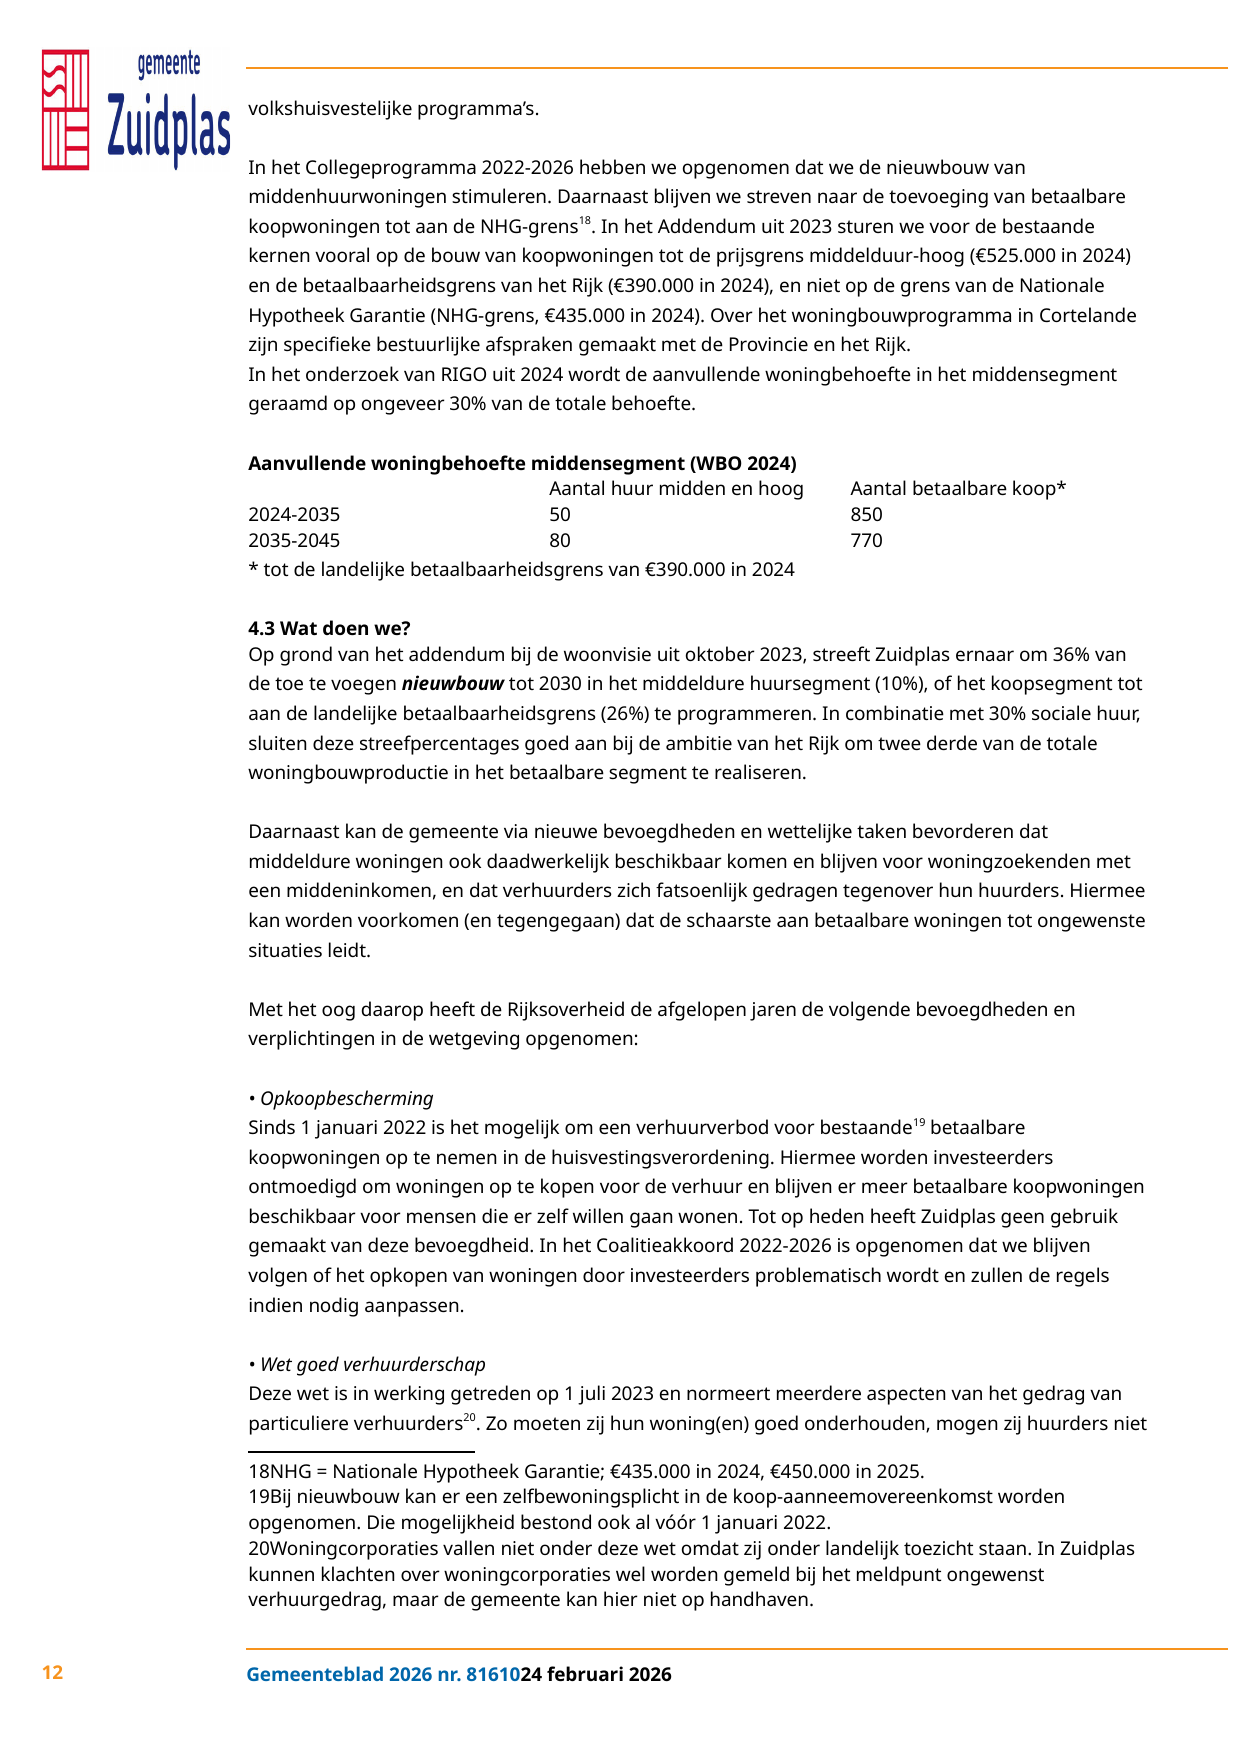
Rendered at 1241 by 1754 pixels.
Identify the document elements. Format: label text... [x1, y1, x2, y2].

text Met het oog daarop heeft de Rijksoverheid de afgelopen jaren de volgende bevoegdheden en verplichtingen in de wetgeving opgenomen: [248, 996, 1152, 1051]
table_cell 770 [850, 527, 1152, 553]
table_cell 2024-2035 [248, 501, 549, 527]
table_cell [248, 476, 549, 501]
table_cell 80 [549, 527, 850, 553]
text Bij nieuwbouw kan er een zelfbewoningsplicht in de koop-aanneemovereenkomst worden opgenomen. Die mogelijkheid bestond ook al vóór 1 januari 2022. [248, 1483, 1152, 1535]
text In het Collegeprogramma 2022-2026 hebben we opgenomen dat we de nieuwbouw van middenhuurwoningen stimuleren. Daarnaast blijven we streven naar de toevoeging van betaalbare koopwoningen tot aan de NHG-grens. In het Addendum uit 2023 sturen we voor de bestaande kernen vooral op de bouw van koopwoningen tot de prijsgrens middelduur-hoog (€525.000 in 2024) en de betaalbaarheidsgrens van het Rijk (€390.000 in 2024), en niet op de grens van de Nationale Hypotheek Garantie (NHG-grens, €435.000 in 2024). Over het woningbouwprogramma in Cortelande zijn specifieke bestuurlijke afspraken gemaakt met de Provincie en het Rijk. [248, 154, 1152, 357]
picture [41, 47, 231, 172]
table_cell 850 [850, 501, 1152, 527]
table_cell Aantal huur midden en hoog [549, 476, 850, 501]
text Daarnaast kan de gemeente via nieuwe bevoegdheden en wettelijke taken bevorderen dat middeldure woningen ook daadwerkelijk beschikbaar komen en blijven voor woningzoekenden met een middeninkomen, en dat verhuurders zich fatsoenlijk gedragen tegenover hun huurders. Hiermee kan worden voorkomen (en tegengegaan) dat de schaarste aan betaalbare woningen tot ongewenste situaties leidt. [248, 818, 1152, 962]
text NHG = Nationale Hypotheek Garantie; €435.000 in 2024, €450.000 in 2025. [248, 1458, 1152, 1483]
text • Wet goed verhuurderschap [248, 1351, 1152, 1377]
text In het onderzoek van RIGO uit 2024 wordt de aanvullende woningbehoefte in het middensegment geraamd op ongeveer 30% van de totale behoefte. [248, 361, 1152, 416]
table_header Aanvullende woningbehoefte middensegment (WBO 2024) [248, 450, 1152, 476]
table_cell 2035-2045 [248, 527, 549, 553]
text Op grond van het addendum bij de woonvisie uit oktober 2023, streeft Zuidplas ernaar om 36% van de toe te voegen nieuwbouw tot 2030 in het middeldure huursegment (10%), of het koopsegment tot aan de landelijke betaalbaarheidsgrens (26%) te programmeren. In combinatie met 30% sociale huur, sluiten deze streefpercentages goed aan bij de ambitie van het Rijk om twee derde van de totale woningbouwproductie in het betaalbare segment te realiseren. [248, 641, 1152, 785]
text volkshuisvestelijke programma’s. [248, 95, 1152, 121]
text 4.3 Wat doen we? [248, 615, 1152, 641]
text • Opkoopbescherming [248, 1085, 1152, 1110]
text Sinds 1 januari 2022 is het mogelijk om een verhuurverbod voor bestaande betaalbare koopwoningen op te nemen in de huisvestingsverordening. Hiermee worden investeerders ontmoedigd om woningen op te kopen voor de verhuur en blijven er meer betaalbare koopwoningen beschikbaar voor mensen die er zelf willen gaan wonen. Tot op heden heeft Zuidplas geen gebruik gemaakt van deze bevoegdheid. In het Coalitieakkoord 2022-2026 is opgenomen dat we blijven volgen of het opkopen van woningen door investeerders problematisch wordt en zullen de regels indien nodig aanpassen. [248, 1114, 1152, 1317]
text Woningcorporaties vallen niet onder deze wet omdat zij onder landelijk toezicht staan. In Zuidplas kunnen klachten over woningcorporaties wel worden gemeld bij het meldpunt ongewenst verhuurgedrag, maar de gemeente kan hier niet op handhaven. [248, 1535, 1152, 1612]
table_cell 50 [549, 501, 850, 527]
table_cell Aantal betaalbare koop* [850, 476, 1152, 501]
text * tot de landelijke betaalbaarheidsgrens van €390.000 in 2024 [248, 556, 1152, 582]
text Deze wet is in werking getreden op 1 juli 2023 en normeert meerdere aspecten van het gedrag van particuliere verhuurders. Zo moeten zij hun woning(en) goed onderhouden, mogen zij huurders niet [248, 1381, 1152, 1436]
